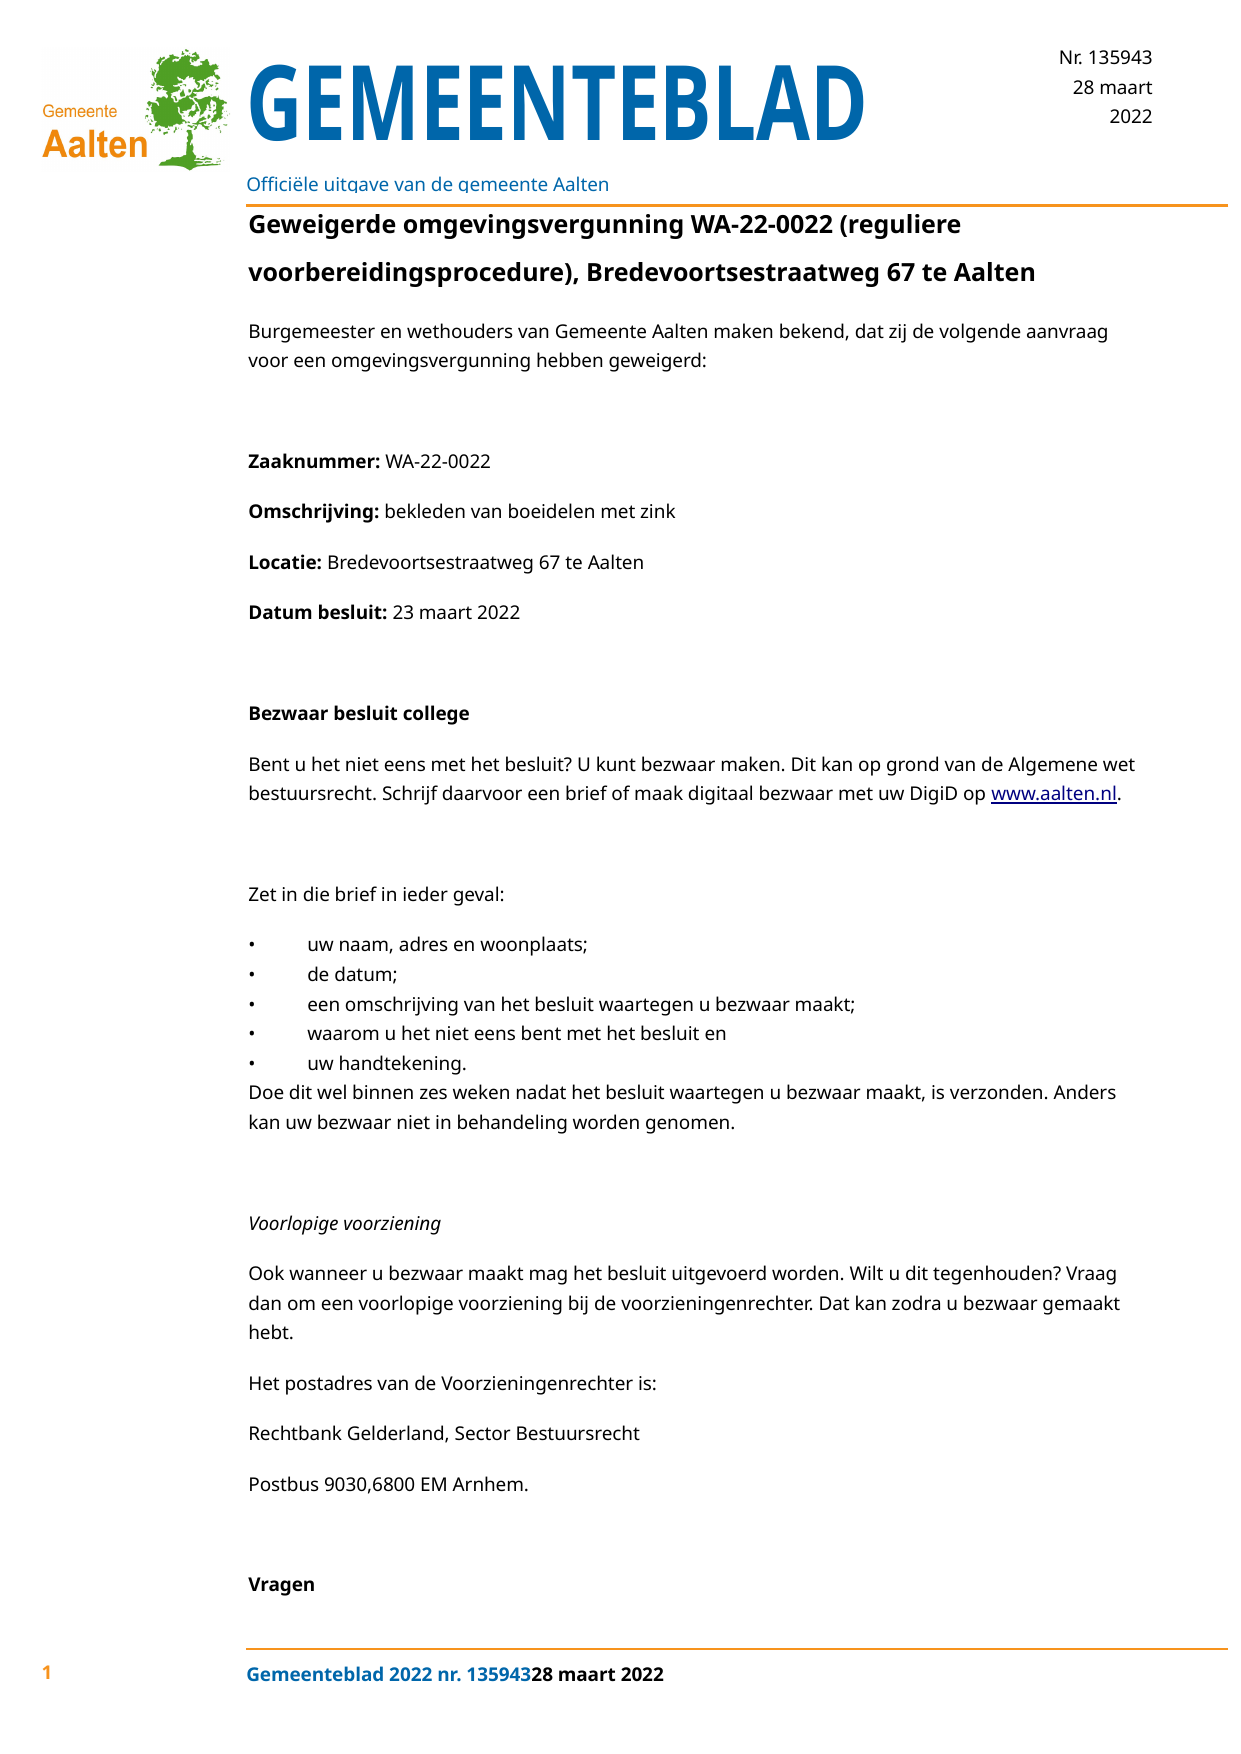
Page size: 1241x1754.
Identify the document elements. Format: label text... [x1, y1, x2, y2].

text Bent u het niet eens met het besluit? U kunt bezwaar maken. Dit kan op grond van de Algemene wet bestuursrecht. Schrijf daarvoor een brief of maak digitaal bezwaar met uw DigiD op www.aalten.nl. [248, 751, 1152, 806]
text Zaaknummer: WA-22-0022 [248, 448, 1152, 474]
text Postbus 9030,6800 EM Arnhem. [248, 1471, 1152, 1497]
list uw naam, adres en woonplaats; [248, 932, 1152, 957]
text Vragen [248, 1572, 1152, 1597]
list de datum; [248, 961, 1152, 987]
list een omschrijving van het besluit waartegen u bezwaar maakt; [248, 991, 1152, 1017]
text Het postadres van de Voorzieningenrechter is: [248, 1370, 1152, 1396]
text Datum besluit: 23 maart 2022 [248, 599, 1152, 625]
text Geweigerde omgevingsvergunning WA-22-0022 (reguliere voorbereidingsprocedure), Bredevoortsestraatweg 67 te Aalten [248, 207, 1152, 288]
text Bezwaar besluit college [248, 700, 1152, 726]
list uw handtekening. [248, 1050, 1152, 1076]
text Zet in die brief in ieder geval: [248, 881, 1152, 907]
text Ook wanneer u bezwaar maakt mag het besluit uitgevoerd worden. Wilt u dit tegenhouden? Vraag dan om een voorlopige voorziening bij de voorzieningenrechter. Dat kan zodra u bezwaar gemaakt hebt. [248, 1260, 1152, 1345]
list waarom u het niet eens bent met het besluit en [248, 1020, 1152, 1046]
text Burgemeester en wethouders van Gemeente Aalten maken bekend, dat zij de volgende aanvraag voor een omgevingsvergunning hebben geweigerd: [248, 318, 1152, 373]
picture [41, 47, 231, 172]
text Rechtbank Gelderland, Sector Bestuursrecht [248, 1420, 1152, 1446]
text Voorlopige voorziening [248, 1210, 1152, 1236]
text Locatie: Bredevoortsestraatweg 67 te Aalten [248, 549, 1152, 575]
text Omschrijving: bekleden van boeidelen met zink [248, 499, 1152, 524]
text Doe dit wel binnen zes weken nadat het besluit waartegen u bezwaar maakt, is verzonden. Anders kan uw bezwaar niet in behandeling worden genomen. [248, 1079, 1152, 1135]
